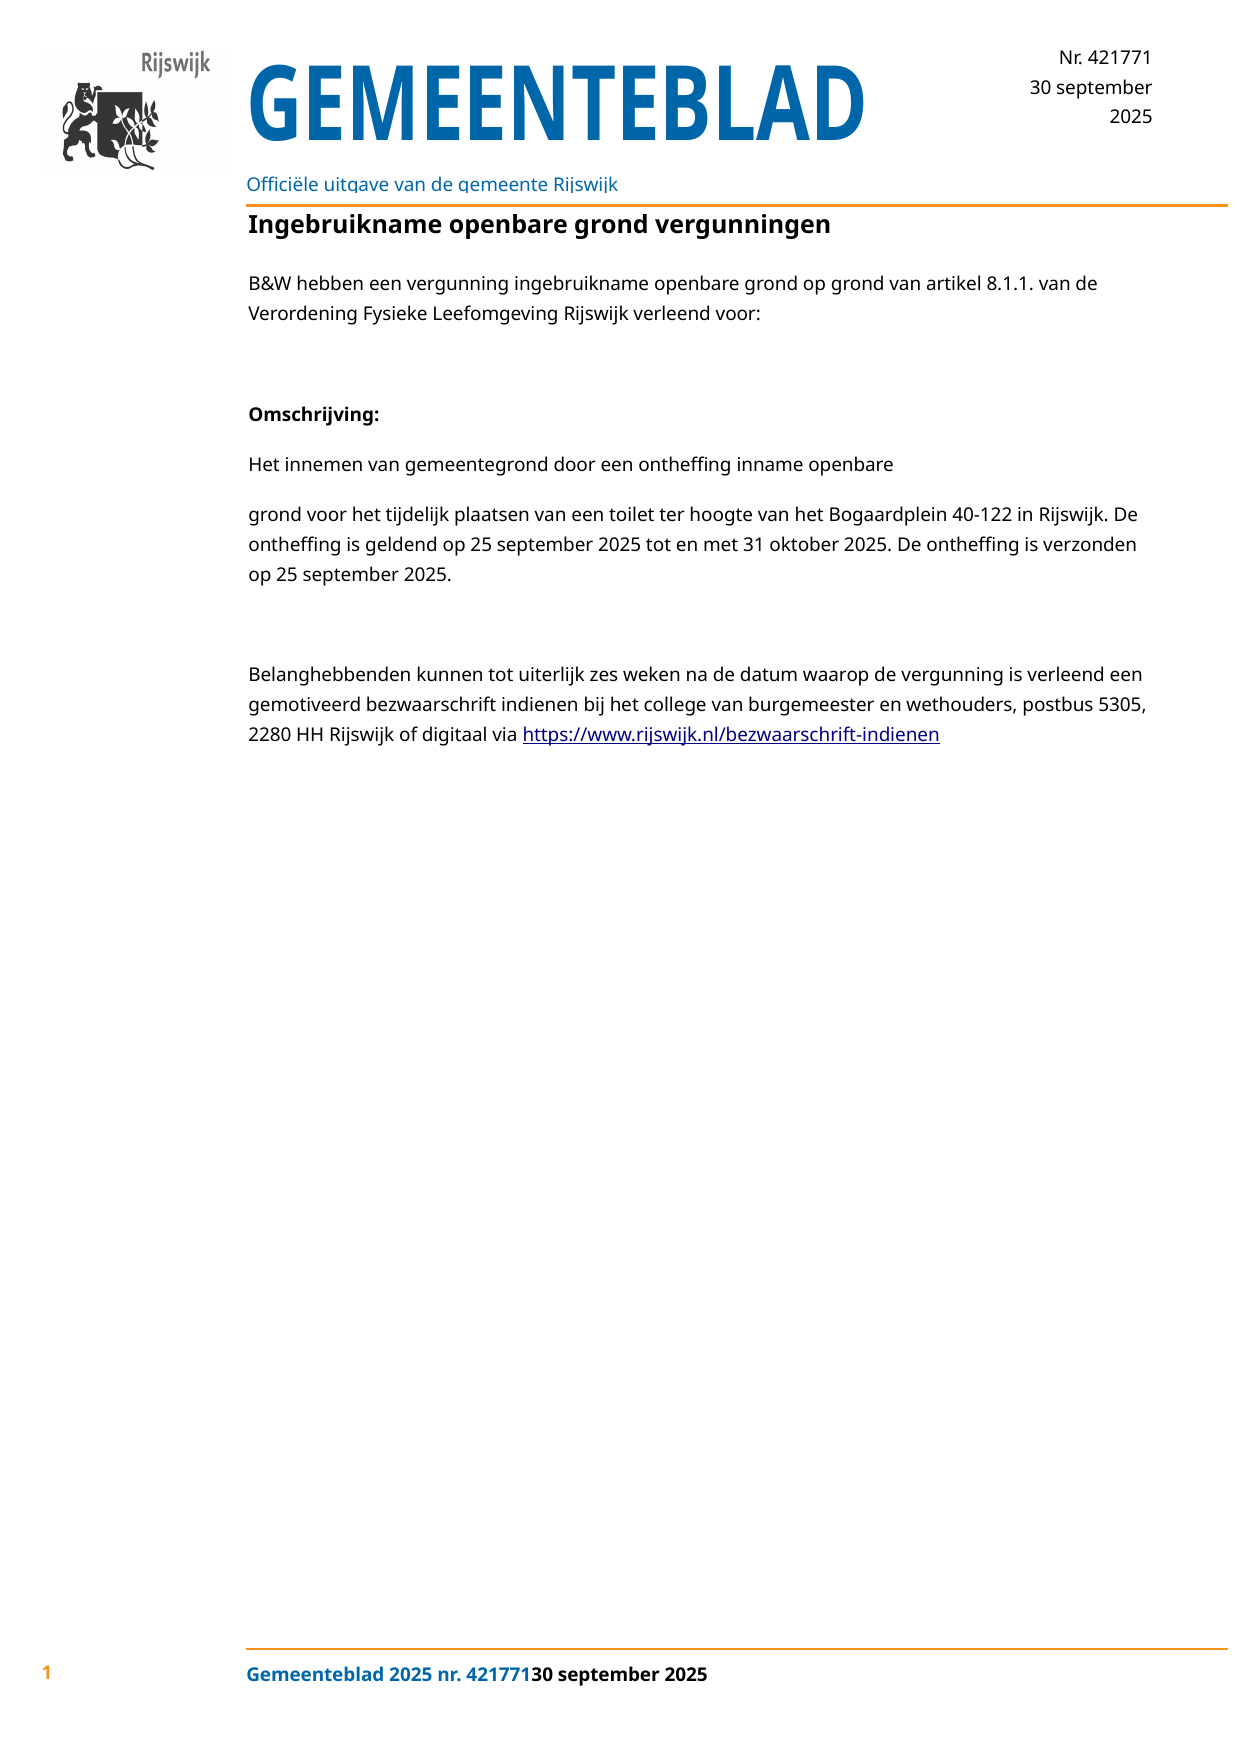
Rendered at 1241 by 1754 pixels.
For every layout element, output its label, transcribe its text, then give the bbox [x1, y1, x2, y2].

text B&W hebben een vergunning ingebruikname openbare grond op grond van artikel 8.1.1. van de Verordening Fysieke Leefomgeving Rijswijk verleend voor: [248, 270, 1152, 326]
text Omschrijving: [248, 401, 1152, 426]
picture [41, 47, 231, 172]
text grond voor het tijdelijk plaatsen van een toilet ter hoogte van het Bogaardplein 40-122 in Rijswijk. De ontheffing is geldend op 25 september 2025 tot en met 31 oktober 2025. De ontheffing is verzonden op 25 september 2025. [248, 502, 1152, 586]
text Ingebruikname openbare grond vergunningen [248, 207, 1152, 241]
text Belanghebbenden kunnen tot uiterlijk zes weken na de datum waarop de vergunning is verleend een gemotiveerd bezwaarschrift indienen bij het college van burgemeester en wethouders, postbus 5305, 2280 HH Rijswijk of digitaal via https://www.rijswijk.nl/bezwaarschrift-indienen [248, 662, 1152, 746]
text Het innemen van gemeentegrond door een ontheffing inname openbare [248, 451, 1152, 477]
